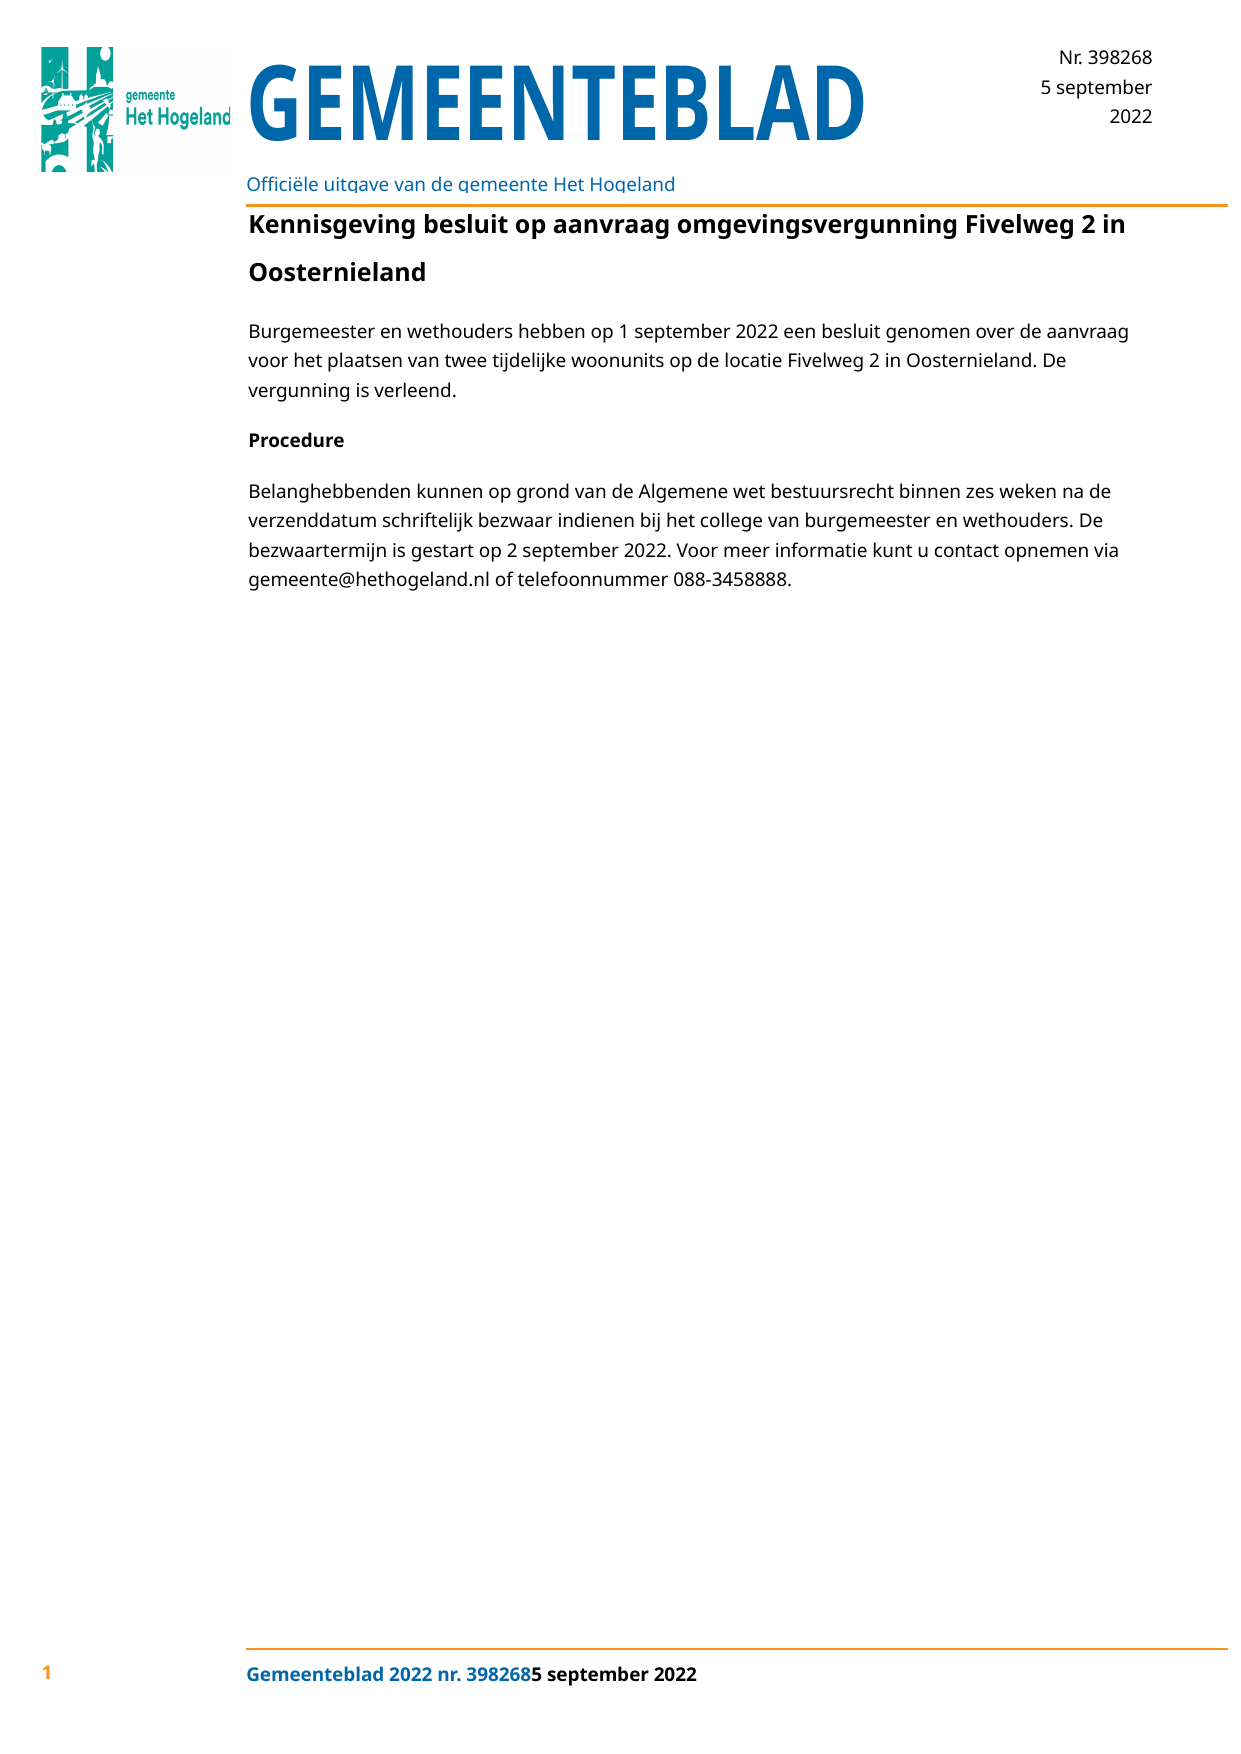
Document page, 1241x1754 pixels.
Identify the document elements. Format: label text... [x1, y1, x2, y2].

text Burgemeester en wethouders hebben op 1 september 2022 een besluit genomen over de aanvraag voor het plaatsen van twee tijdelijke woonunits op de locatie Fivelweg 2 in Oosternieland. De vergunning is verleend. [248, 318, 1152, 403]
text Kennisgeving besluit op aanvraag omgevingsvergunning Fivelweg 2 in Oosternieland [248, 207, 1152, 288]
text Belanghebbenden kunnen op grond van de Algemene wet bestuursrecht binnen zes weken na de verzenddatum schriftelijk bezwaar indienen bij het college van burgemeester en wethouders. De bezwaartermijn is gestart op 2 september 2022. Voor meer informatie kunt u contact opnemen via gemeente@hethogeland.nl of telefoonnummer 088-3458888. [248, 478, 1152, 592]
text Procedure [248, 427, 1152, 453]
picture [41, 47, 231, 172]
